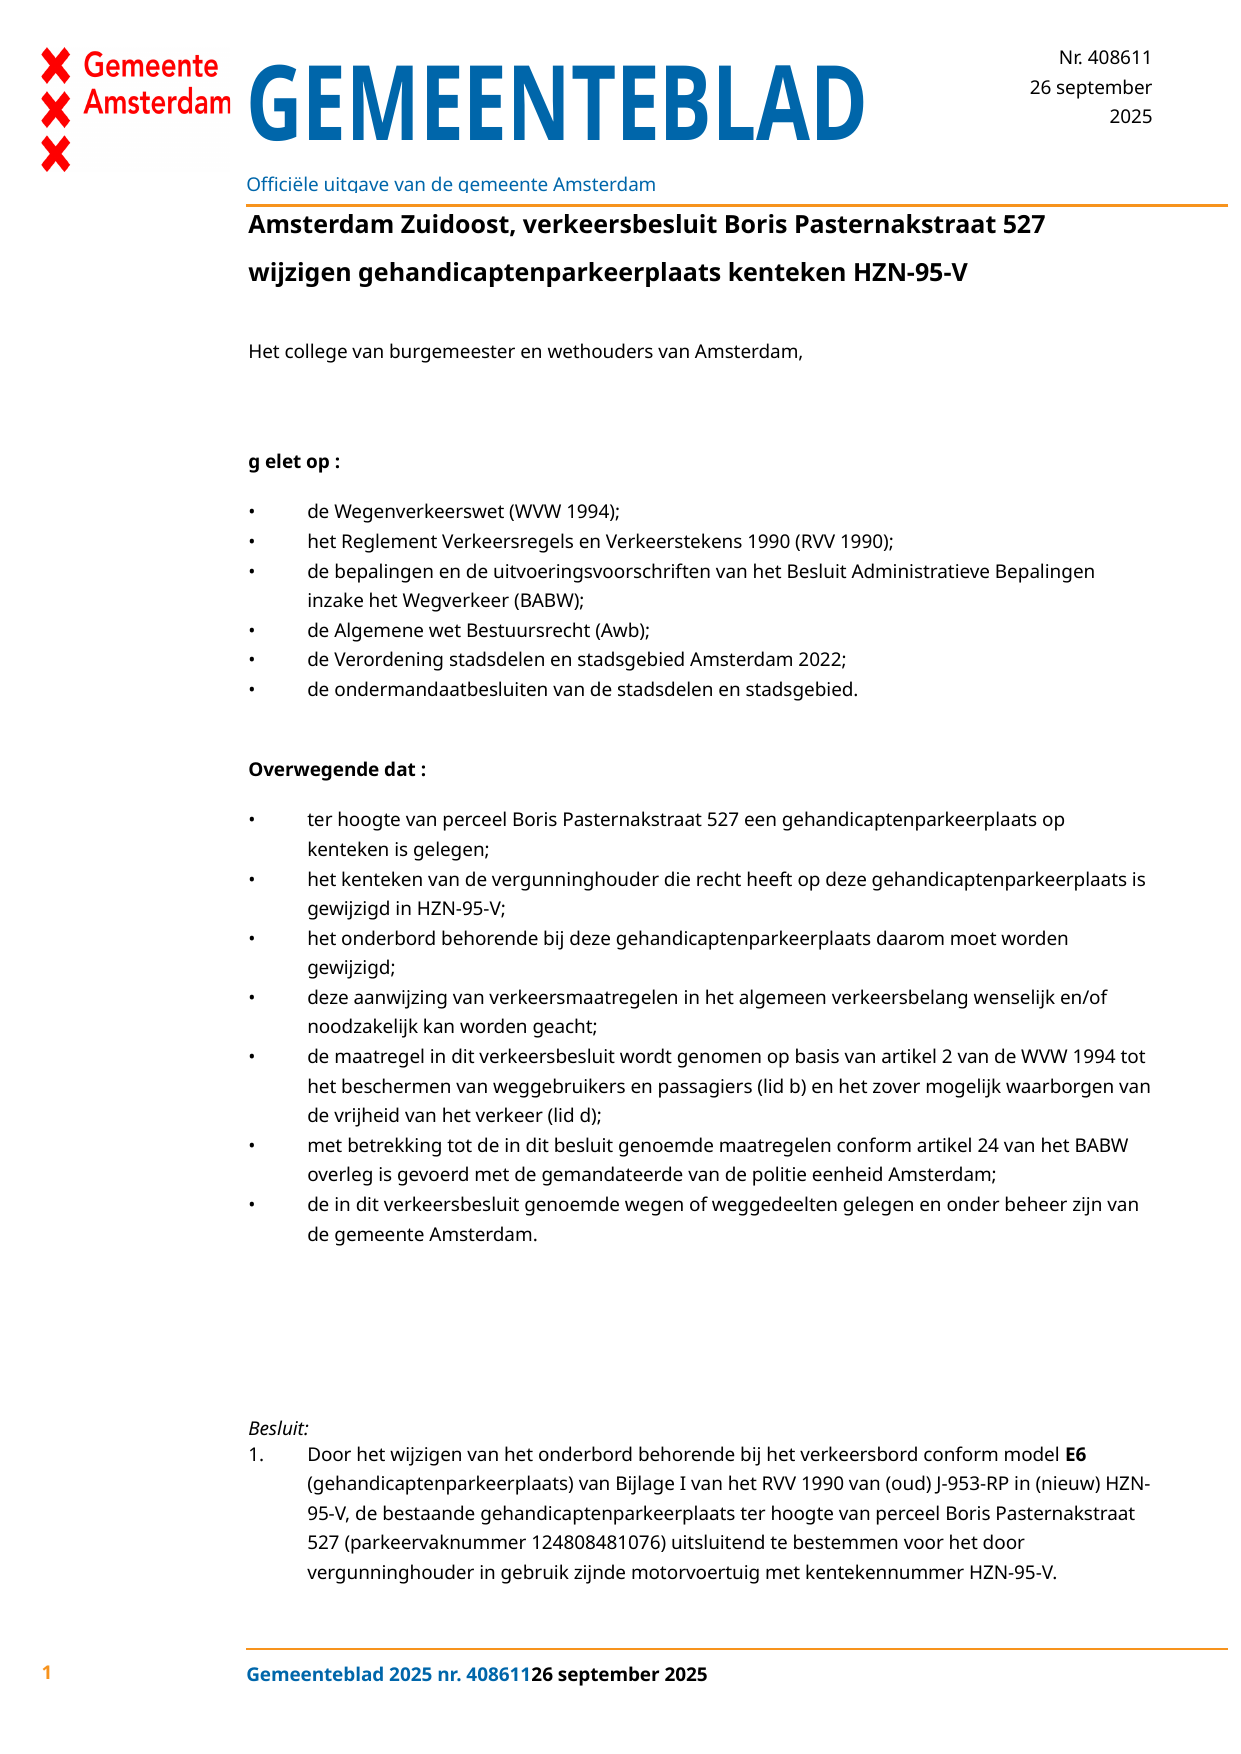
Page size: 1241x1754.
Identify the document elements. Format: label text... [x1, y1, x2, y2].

list het kenteken van de vergunninghouder die recht heeft op deze gehandicaptenparkeerplaats is gewijzigd in HZN-95-V; [248, 866, 1152, 921]
list de Verordening stadsdelen en stadsgebied Amsterdam 2022; [248, 647, 1152, 672]
text Amsterdam Zuidoost, verkeersbesluit Boris Pasternakstraat 527 wijzigen gehandicaptenparkeerplaats kenteken HZN-95-V [248, 207, 1152, 288]
list met betrekking tot de in dit besluit genoemde maatregelen conform artikel 24 van het BABW overleg is gevoerd met de gemandateerde van de politie eenheid Amsterdam; [248, 1132, 1152, 1187]
list de Algemene wet Bestuursrecht (Awb); [248, 617, 1152, 643]
list de maatregel in dit verkeersbesluit wordt genomen op basis van artikel 2 van de WVW 1994 tot het beschermen van weggebruikers en passagiers (lid b) en het zover mogelijk waarborgen van de vrijheid van het verkeer (lid d); [248, 1043, 1152, 1128]
list ter hoogte van perceel Boris Pasternakstraat 527 een gehandicaptenparkeerplaats op kenteken is gelegen; [248, 807, 1152, 862]
list deze aanwijzing van verkeersmaatregelen in het algemeen verkeersbelang wenselijk en/of noodzakelijk kan worden geacht; [248, 984, 1152, 1039]
picture [41, 47, 231, 172]
text Het college van burgemeester en wethouders van Amsterdam, [248, 339, 1152, 364]
list Door het wijzigen van het onderbord behorende bij het verkeersbord conform model E6 (gehandicaptenparkeerplaats) van Bijlage I van het RVV 1990 van (oud) J-953-RP in (nieuw) HZN-95-V, de bestaande gehandicaptenparkeerplaats ter hoogte van perceel Boris Pasternakstraat 527 (parkeervaknummer 124808481076) uitsluitend te bestemmen voor het door vergunninghouder in gebruik zijnde motorvoertuig met kentekennummer HZN-95-V. [248, 1441, 1152, 1585]
list de in dit verkeersbesluit genoemde wegen of weggedeelten gelegen en onder beheer zijn van de gemeente Amsterdam. [248, 1191, 1152, 1246]
text Overwegende dat : [248, 756, 1152, 782]
list de bepalingen en de uitvoeringsvoorschriften van het Besluit Administratieve Bepalingen inzake het Wegverkeer (BABW); [248, 558, 1152, 613]
list de Wegenverkeerswet (WVW 1994); [248, 499, 1152, 524]
list het Reglement Verkeersregels en Verkeerstekens 1990 (RVV 1990); [248, 528, 1152, 554]
list de ondermandaatbesluiten van de stadsdelen en stadsgebied. [248, 676, 1152, 702]
text g elet op : [248, 448, 1152, 474]
list het onderbord behorende bij deze gehandicaptenparkeerplaats daarom moet worden gewijzigd; [248, 925, 1152, 980]
text Besluit: [248, 1415, 1152, 1441]
